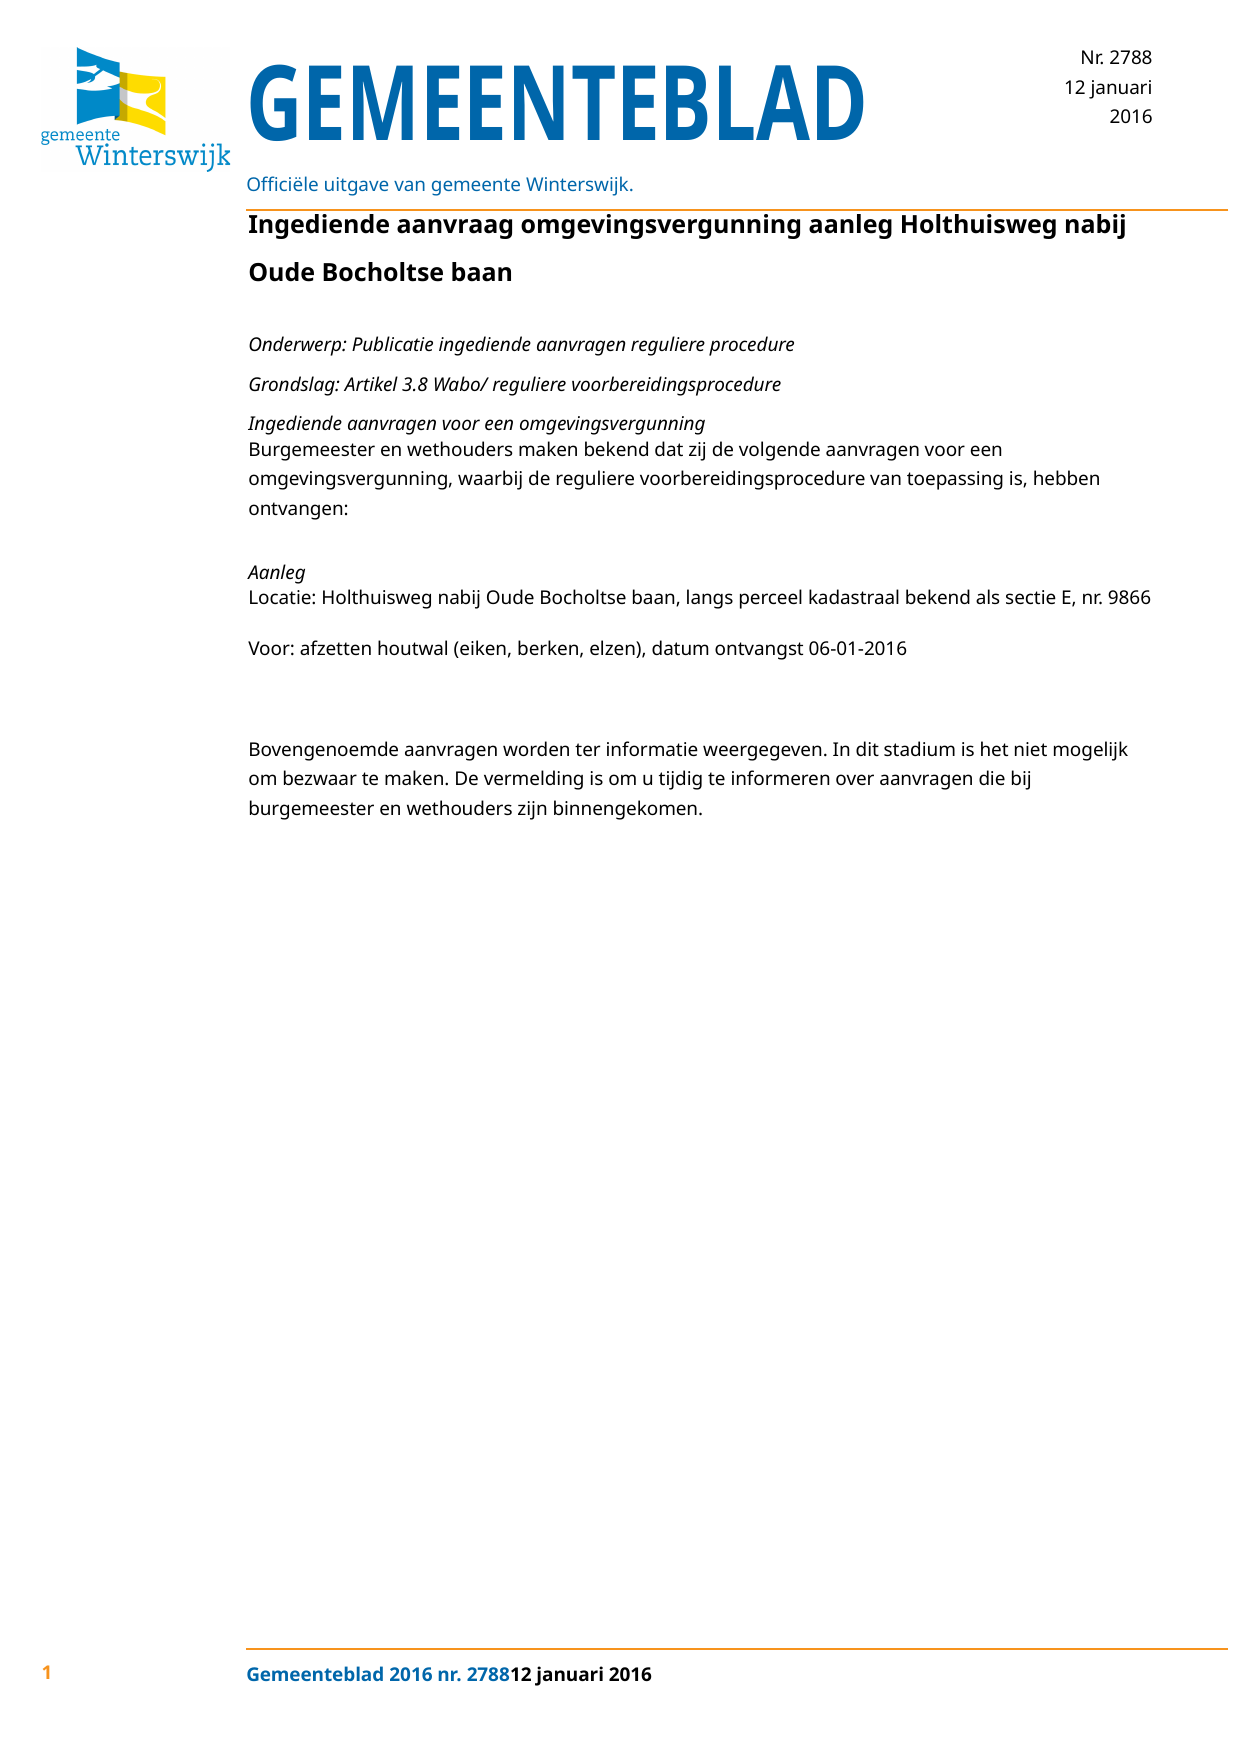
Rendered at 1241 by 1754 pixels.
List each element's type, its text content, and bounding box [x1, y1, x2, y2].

text Burgemeester en wethouders maken bekend dat zij de volgende aanvragen voor een omgevingsvergunning, waarbij de reguliere voorbereidingsprocedure van toepassing is, hebben ontvangen: [248, 436, 1152, 521]
text Aanleg [248, 559, 1152, 584]
text Grondslag: Artikel 3.8 Wabo/ reguliere voorbereidingsprocedure [248, 371, 1152, 396]
text Onderwerp: Publicatie ingediende aanvragen reguliere procedure [248, 331, 1152, 357]
text Locatie: Holthuisweg nabij Oude Bocholtse baan, langs perceel kadastraal bekend als sectie E, nr. 9866 [248, 584, 1152, 610]
text Voor: afzetten houtwal (eiken, berken, elzen), datum ontvangst 06-01-2016 [248, 635, 1152, 661]
picture [225, 153, 231, 162]
text Bovengenoemde aanvragen worden ter informatie weergegeven. In dit stadium is het niet mogelijk om bezwaar te maken. De vermelding is om u tijdig te informeren over aanvragen die bij burgemeester en wethouders zijn binnengekomen. [248, 736, 1152, 821]
text Ingediende aanvraag omgevingsvergunning aanleg Holthuisweg nabij Oude Bocholtse baan [248, 211, 1152, 288]
picture [41, 47, 231, 172]
text Ingediende aanvragen voor een omgevingsvergunning [248, 410, 1152, 436]
